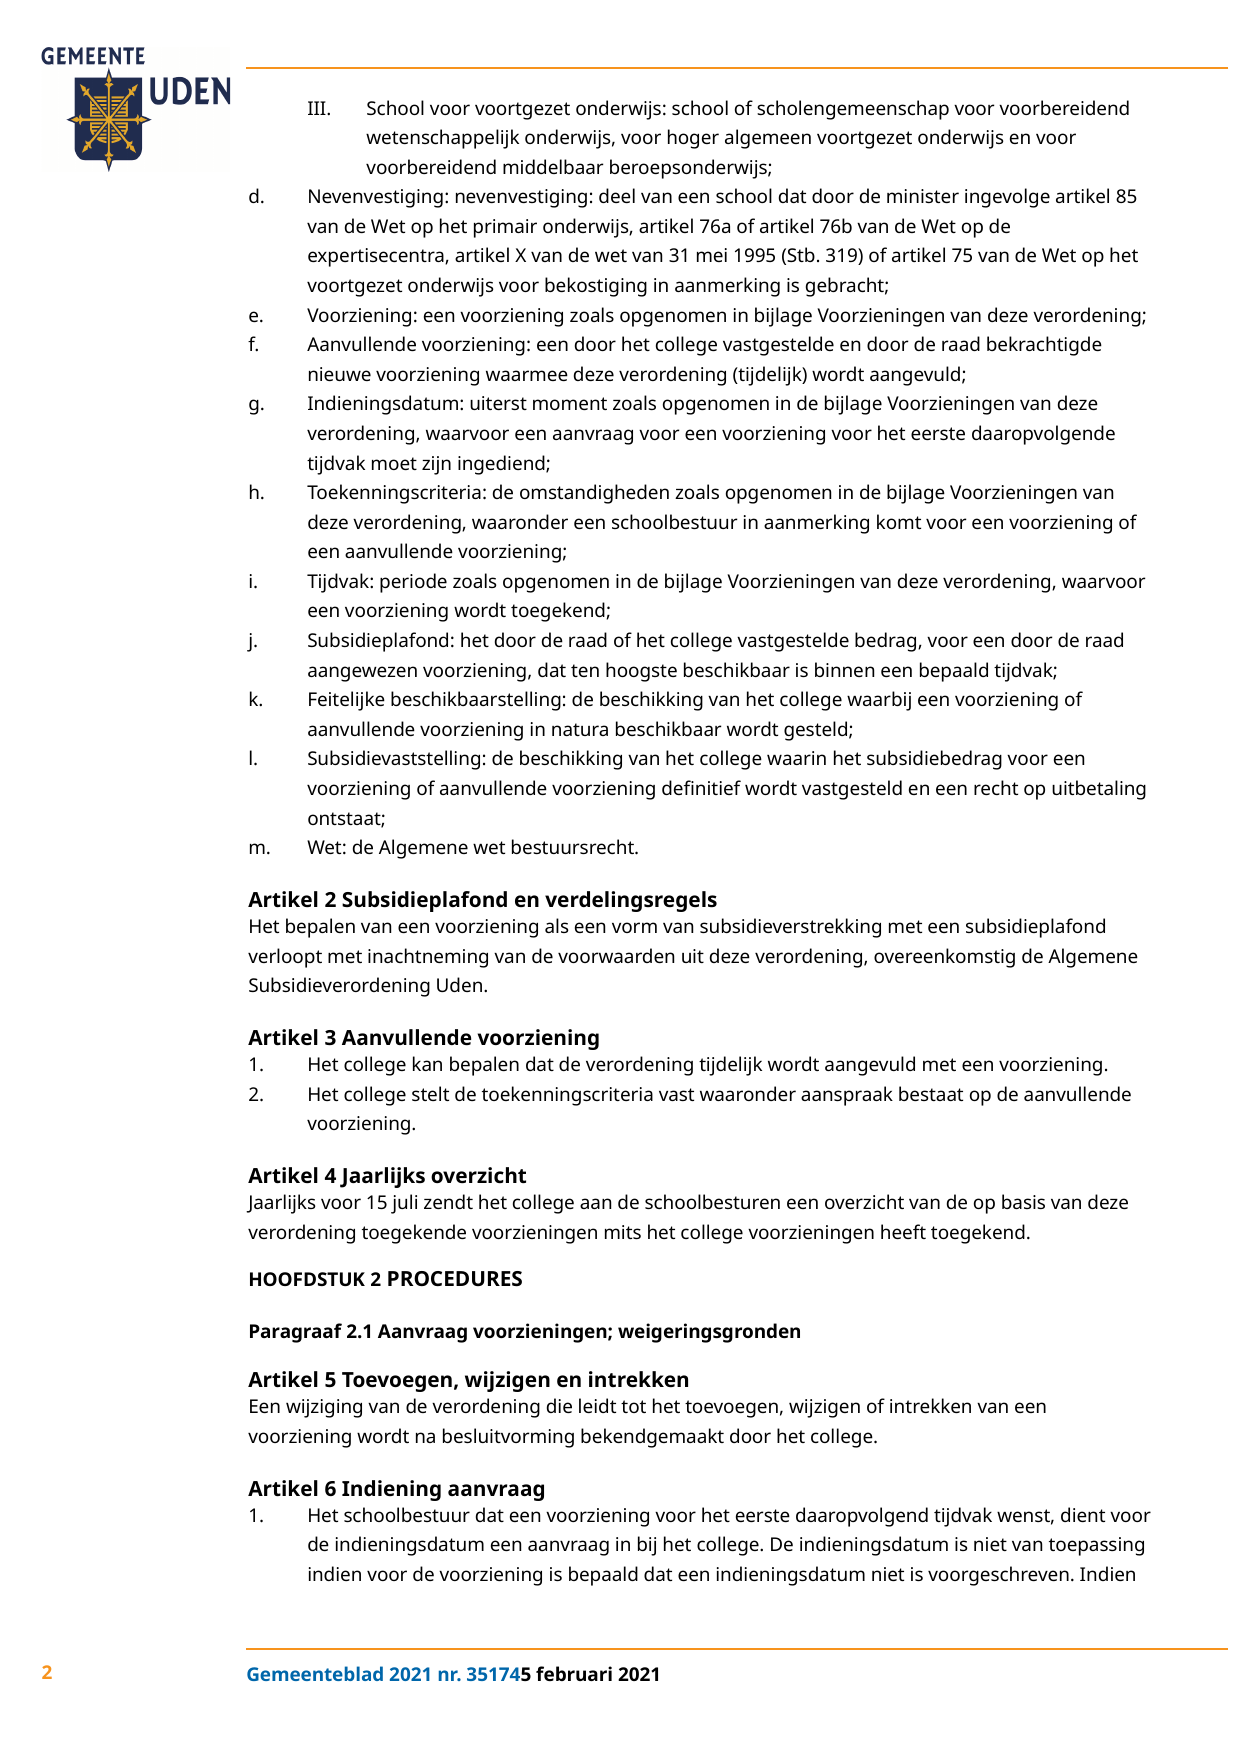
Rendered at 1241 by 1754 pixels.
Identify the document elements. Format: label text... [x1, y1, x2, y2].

list Wet: de Algemene wet bestuursrecht. [248, 834, 1152, 860]
list Het college stelt de toekenningscriteria vast waaronder aanspraak bestaat op de aanvullende voorziening. [248, 1081, 1152, 1136]
text Artikel 4 Jaarlijks overzicht [248, 1161, 1152, 1189]
text Artikel 2 Subsidieplafond en verdelingsregels [248, 885, 1152, 913]
text HOOFDSTUK 2 PROCEDURES [248, 1264, 1152, 1293]
text Artikel 6 Indiening aanvraag [248, 1474, 1152, 1502]
text Artikel 3 Aanvullende voorziening [248, 1023, 1152, 1051]
list Indieningsdatum: uiterst moment zoals opgenomen in de bijlage Voorzieningen van deze verordening, waarvoor een aanvraag voor een voorziening voor het eerste daaropvolgende tijdvak moet zijn ingediend; [248, 391, 1152, 476]
list Feitelijke beschikbaarstelling: de beschikking van het college waarbij een voorziening of aanvullende voorziening in natura beschikbaar wordt gesteld; [248, 686, 1152, 742]
list Subsidievaststelling: de beschikking van het college waarin het subsidiebedrag voor een voorziening of aanvullende voorziening definitief wordt vastgesteld en een recht op uitbetaling ontstaat; [248, 746, 1152, 831]
list Subsidieplafond: het door de raad of het college vastgestelde bedrag, voor een door de raad aangewezen voorziening, dat ten hoogste beschikbaar is binnen een bepaald tijdvak; [248, 627, 1152, 683]
text Het bepalen van een voorziening als een vorm van subsidieverstrekking met een subsidieplafond verloopt met inachtneming van de voorwaarden uit deze verordening, overeenkomstig de Algemene Subsidieverordening Uden. [248, 913, 1152, 998]
list Tijdvak: periode zoals opgenomen in de bijlage Voorzieningen van deze verordening, waarvoor een voorziening wordt toegekend; [248, 568, 1152, 623]
list Toekenningscriteria: de omstandigheden zoals opgenomen in de bijlage Voorzieningen van deze verordening, waaronder een schoolbestuur in aanmerking komt voor een voorziening of een aanvullende voorziening; [248, 479, 1152, 564]
text Jaarlijks voor 15 juli zendt het college aan de schoolbesturen een overzicht van de op basis van deze verordening toegekende voorzieningen mits het college voorzieningen heeft toegekend. [248, 1189, 1152, 1244]
list Het schoolbestuur dat een voorziening voor het eerste daaropvolgend tijdvak wenst, dient voor de indieningsdatum een aanvraag in bij het college. De indieningsdatum is niet van toepassing indien voor de voorziening is bepaald dat een indieningsdatum niet is voorgeschreven. Indien [248, 1502, 1152, 1587]
text Een wijziging van de verordening die leidt tot het toevoegen, wijzigen of intrekken van een voorziening wordt na besluitvorming bekendgemaakt door het college. [248, 1394, 1152, 1449]
list Aanvullende voorziening: een door het college vastgestelde en door de raad bekrachtigde nieuwe voorziening waarmee deze verordening (tijdelijk) wordt aangevuld; [248, 331, 1152, 387]
picture [41, 47, 231, 172]
list School voor voortgezet onderwijs: school of scholengemeenschap voor voorbereidend wetenschappelijk onderwijs, voor hoger algemeen voortgezet onderwijs en voor voorbereidend middelbaar beroepsonderwijs; [307, 95, 1152, 180]
text Paragraaf 2.1 Aanvraag voorzieningen; weigeringsgronden [248, 1319, 1152, 1344]
list Nevenvestiging: nevenvestiging: deel van een school dat door de minister ingevolge artikel 85 van de Wet op het primair onderwijs, artikel 76a of artikel 76b van de Wet op de expertisecentra, artikel X van de wet van 31 mei 1995 (Stb. 319) of artikel 75 van de Wet op het voortgezet onderwijs voor bekostiging in aanmerking is gebracht; [248, 183, 1152, 298]
list Het college kan bepalen dat de verordening tijdelijk wordt aangevuld met een voorziening. [248, 1051, 1152, 1077]
text Artikel 5 Toevoegen, wijzigen en intrekken [248, 1365, 1152, 1394]
list Voorziening: een voorziening zoals opgenomen in bijlage Voorzieningen van deze verordening; [248, 302, 1152, 328]
